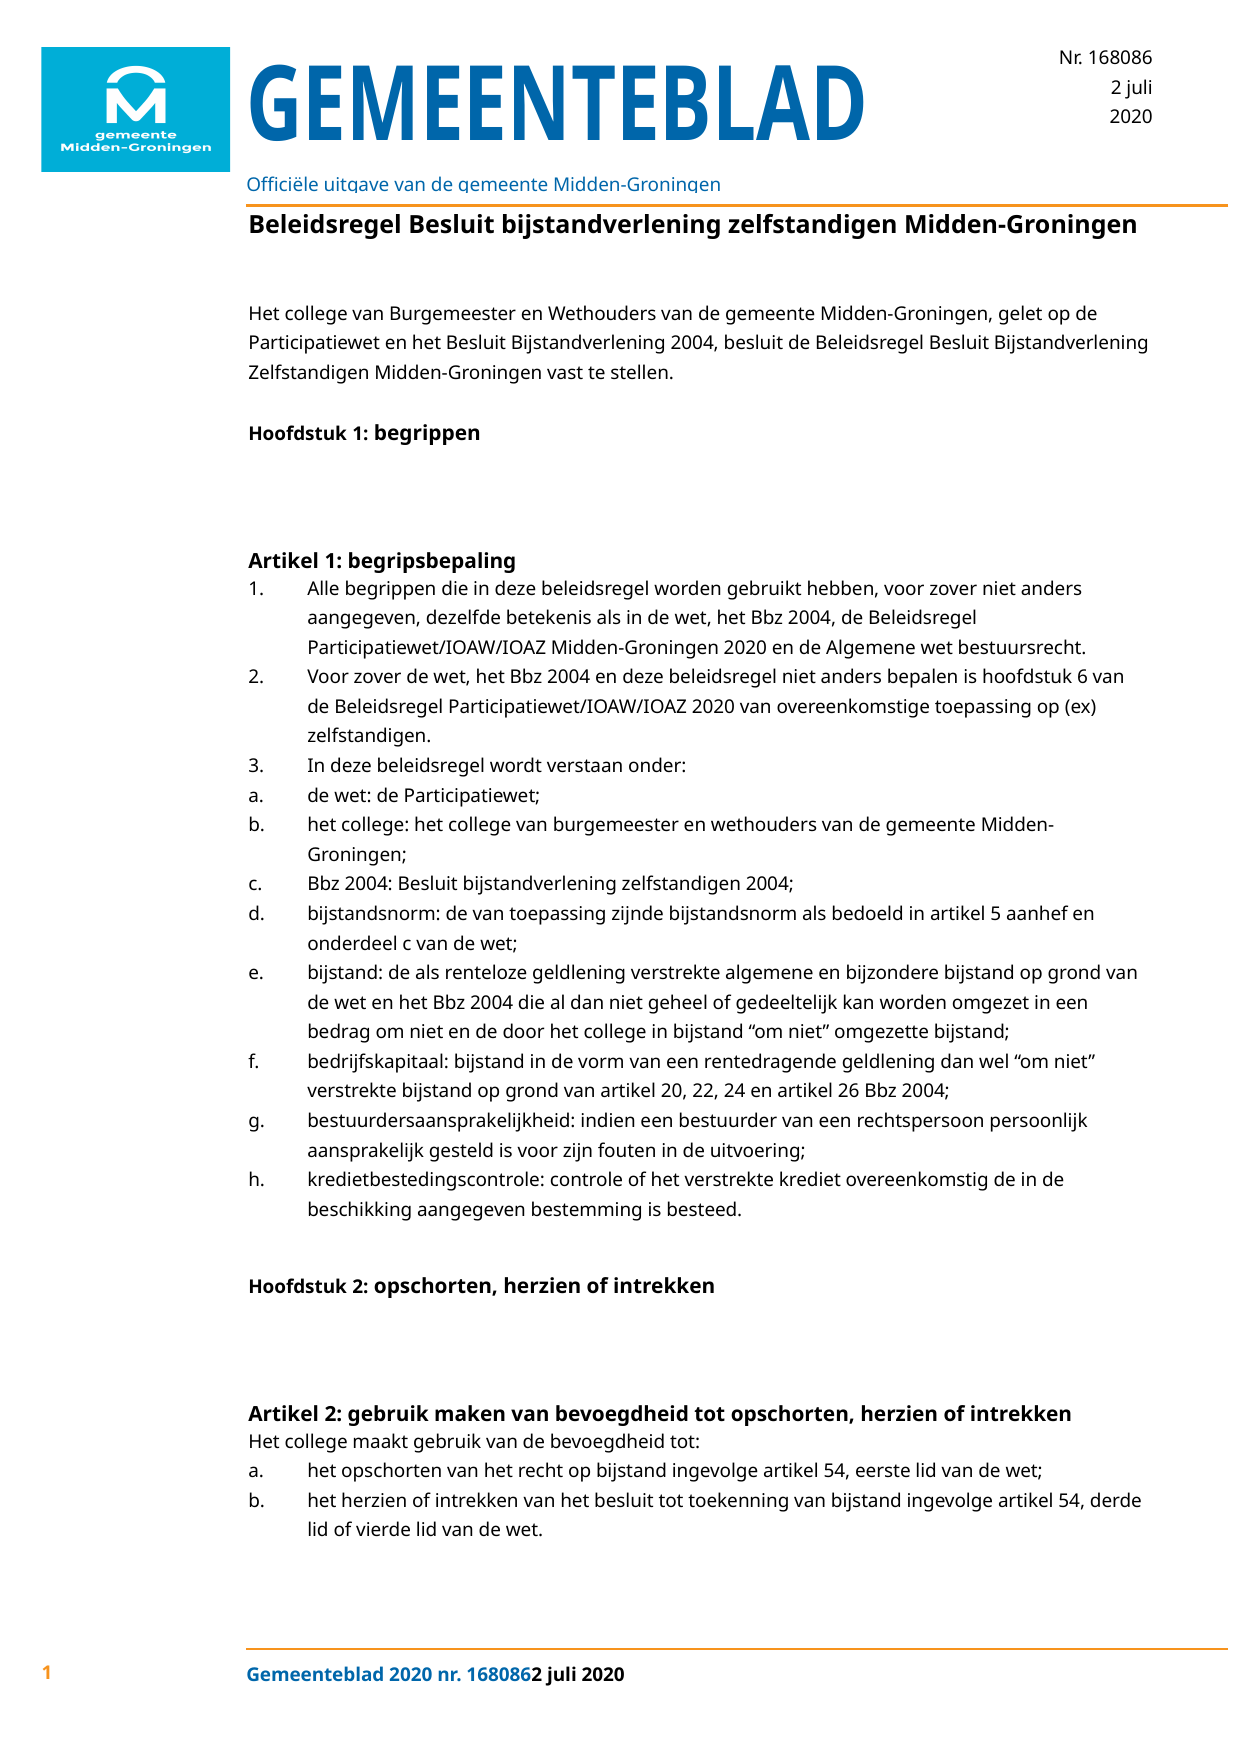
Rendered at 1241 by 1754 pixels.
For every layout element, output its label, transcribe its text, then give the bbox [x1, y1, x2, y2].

list Bbz 2004: Besluit bijstandverlening zelfstandigen 2004; [248, 871, 1152, 896]
text Artikel 2: gebruik maken van bevoegdheid tot opschorten, herzien of intrekken [248, 1399, 1152, 1428]
text Hoofdstuk 2: opschorten, herzien of intrekken [248, 1271, 1152, 1300]
text Het college van Burgemeester en Wethouders van de gemeente Midden-Groningen, gelet op de Participatiewet en het Besluit Bijstandverlening 2004, besluit de Beleidsregel Besluit Bijstandverlening Zelfstandigen Midden-Groningen vast te stellen. [248, 300, 1152, 385]
text Artikel 1: begripsbepaling [248, 546, 1152, 575]
list bestuurdersaansprakelijkheid: indien een bestuurder van een rechtspersoon persoonlijk aansprakelijk gesteld is voor zijn fouten in de uitvoering; [248, 1107, 1152, 1163]
list bijstandsnorm: de van toepassing zijnde bijstandsnorm als bedoeld in artikel 5 aanhef en onderdeel c van de wet; [248, 900, 1152, 956]
list bijstand: de als renteloze geldlening verstrekte algemene en bijzondere bijstand op grond van de wet en het Bbz 2004 die al dan niet geheel of gedeeltelijk kan worden omgezet in een bedrag om niet en de door het college in bijstand “om niet” omgezette bijstand; [248, 959, 1152, 1044]
text Beleidsregel Besluit bijstandverlening zelfstandigen Midden-Groningen [248, 207, 1152, 241]
list het opschorten van het recht op bijstand ingevolge artikel 54, eerste lid van de wet; [248, 1457, 1152, 1483]
list het college: het college van burgemeester en wethouders van de gemeente Midden-Groningen; [248, 811, 1152, 867]
list het herzien of intrekken van het besluit tot toekenning van bijstand ingevolge artikel 54, derde lid of vierde lid van de wet. [248, 1487, 1152, 1542]
picture [184, 146, 190, 153]
list bedrijfskapitaal: bijstand in de vorm van een rentedragende geldlening dan wel “om niet” verstrekte bijstand op grond van artikel 20, 22, 24 en artikel 26 Bbz 2004; [248, 1048, 1152, 1103]
list kredietbestedingscontrole: controle of het verstrekte krediet overeenkomstig de in de beschikking aangegeven bestemming is besteed. [248, 1166, 1152, 1222]
picture [107, 89, 165, 122]
list In deze beleidsregel wordt verstaan onder: [248, 752, 1152, 778]
text Het college maakt gebruik van de bevoegdheid tot: [248, 1428, 1152, 1453]
list de wet: de Participatiewet; [248, 782, 1152, 808]
list Voor zover de wet, het Bbz 2004 en deze beleidsregel niet anders bepalen is hoofdstuk 6 van de Beleidsregel Participatiewet/IOAW/IOAZ 2020 van overeenkomstige toepassing op (ex) zelfstandigen. [248, 663, 1152, 748]
picture [108, 66, 164, 82]
text Hoofdstuk 1: begrippen [248, 418, 1152, 447]
list Alle begrippen die in deze beleidsregel worden gebruikt hebben, voor zover niet anders aangegeven, dezelfde betekenis als in de wet, het Bbz 2004, de Beleidsregel Participatiewet/IOAW/IOAZ Midden-Groningen 2020 en de Algemene wet bestuursrecht. [248, 575, 1152, 660]
